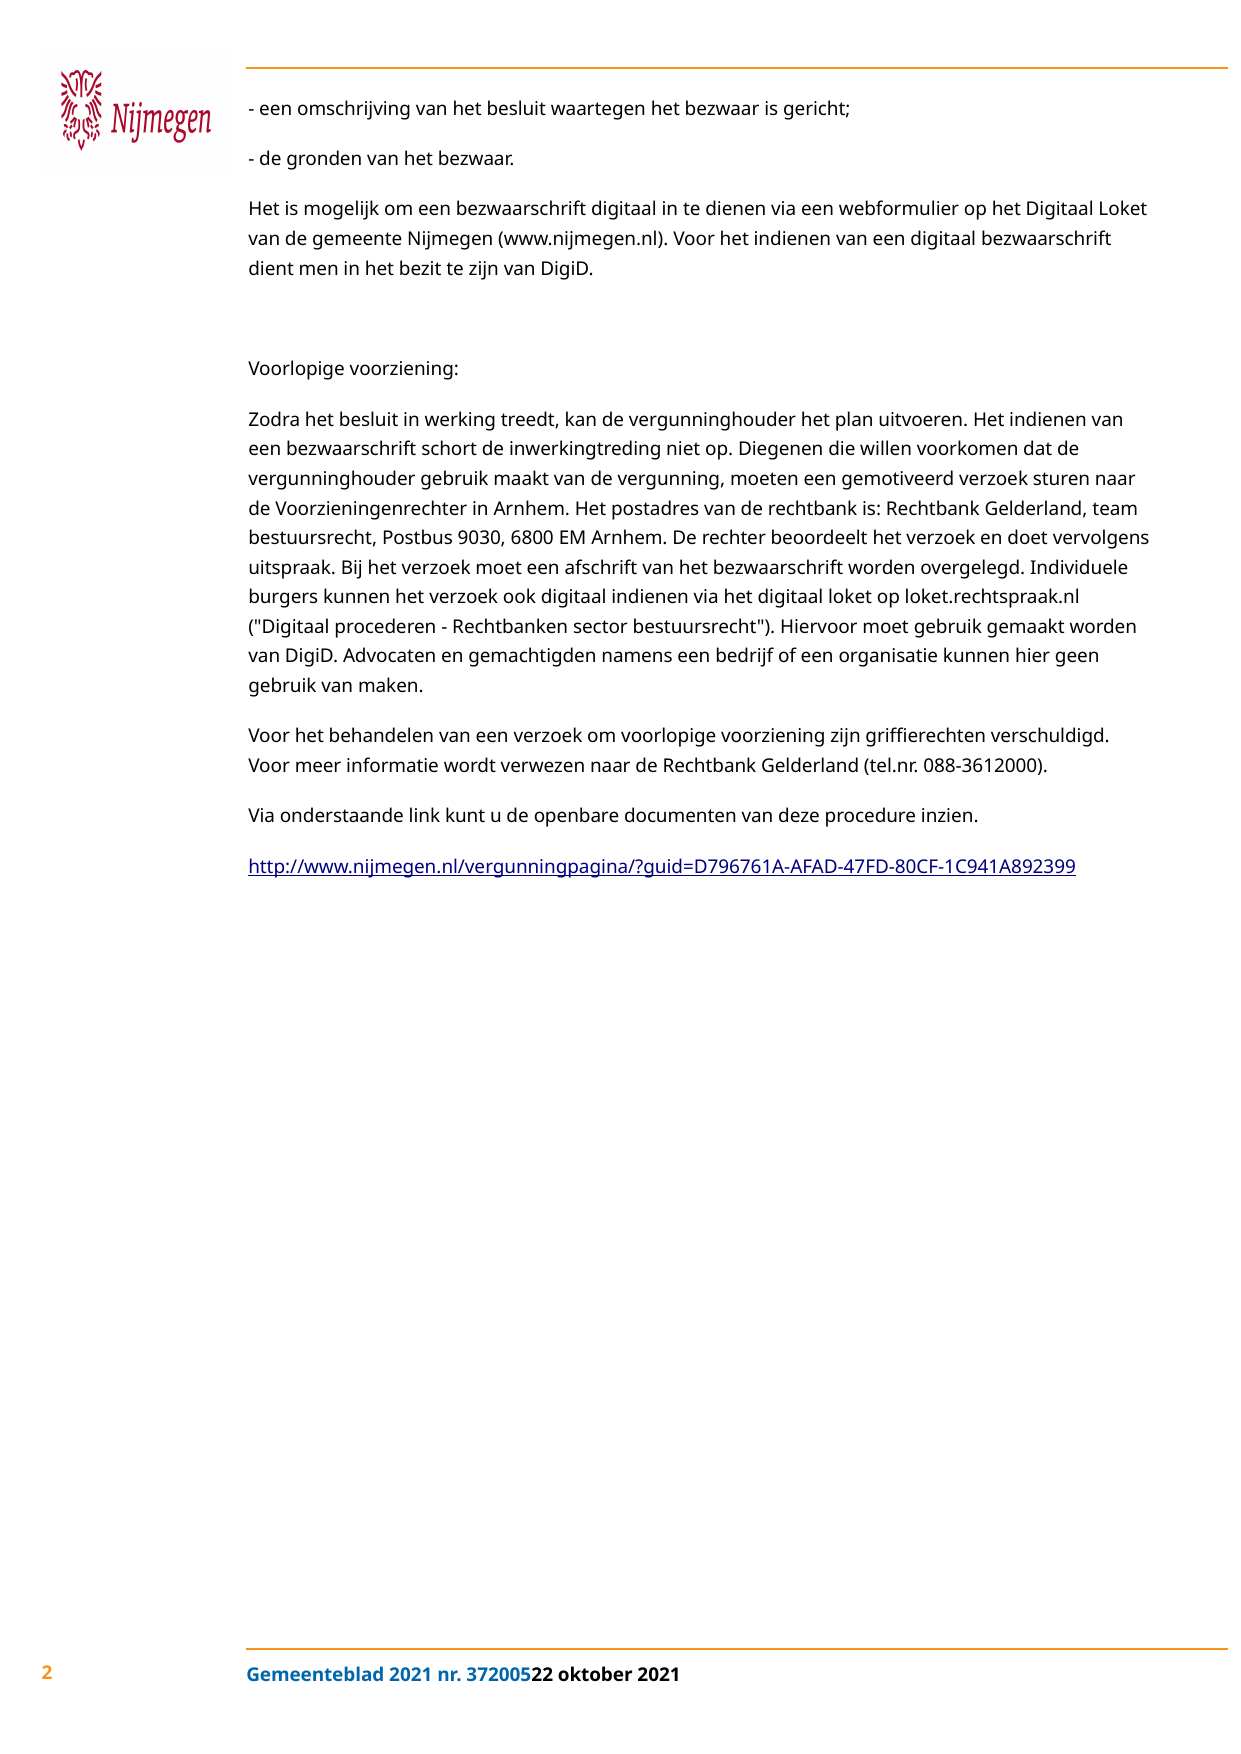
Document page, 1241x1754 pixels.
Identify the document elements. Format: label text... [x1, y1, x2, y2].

text - de gronden van het bezwaar. [248, 145, 1152, 171]
text Zodra het besluit in werking treedt, kan de vergunninghouder het plan uitvoeren. Het indienen van een bezwaarschrift schort de inwerkingtreding niet op. Diegenen die willen voorkomen dat de vergunninghouder gebruik maakt van de vergunning, moeten een gemotiveerd verzoek sturen naar de Voorzieningenrechter in Arnhem. Het postadres van de rechtbank is: Rechtbank Gelderland, team bestuursrecht, Postbus 9030, 6800 EM Arnhem. De rechter beoordeelt het verzoek en doet vervolgens uitspraak. Bij het verzoek moet een afschrift van het bezwaarschrift worden overgelegd. Individuele burgers kunnen het verzoek ook digitaal indienen via het digitaal loket op loket.rechtspraak.nl ("Digitaal procederen - Rechtbanken sector bestuursrecht"). Hiervoor moet gebruik gemaakt worden van DigiD. Advocaten en gemachtigden namens een bedrijf of een organisatie kunnen hier geen gebruik van maken. [248, 406, 1152, 698]
text Via onderstaande link kunt u de openbare documenten van deze procedure inzien. [248, 803, 1152, 828]
text Voorlopige voorziening: [248, 356, 1152, 381]
text - een omschrijving van het besluit waartegen het bezwaar is gericht; [248, 95, 1152, 121]
text Voor het behandelen van een verzoek om voorlopige voorziening zijn griffierechten verschuldigd. Voor meer informatie wordt verwezen naar de Rechtbank Gelderland (tel.nr. 088-3612000). [248, 723, 1152, 778]
text Het is mogelijk om een bezwaarschrift digitaal in te dienen via een webformulier op het Digitaal Loket van de gemeente Nijmegen (www.nijmegen.nl). Voor het indienen van een digitaal bezwaarschrift dient men in het bezit te zijn van DigiD. [248, 196, 1152, 281]
picture [41, 47, 231, 172]
text http://www.nijmegen.nl/vergunningpagina/?guid=D796761A-AFAD-47FD-80CF-1C941A892399 [248, 853, 1152, 879]
